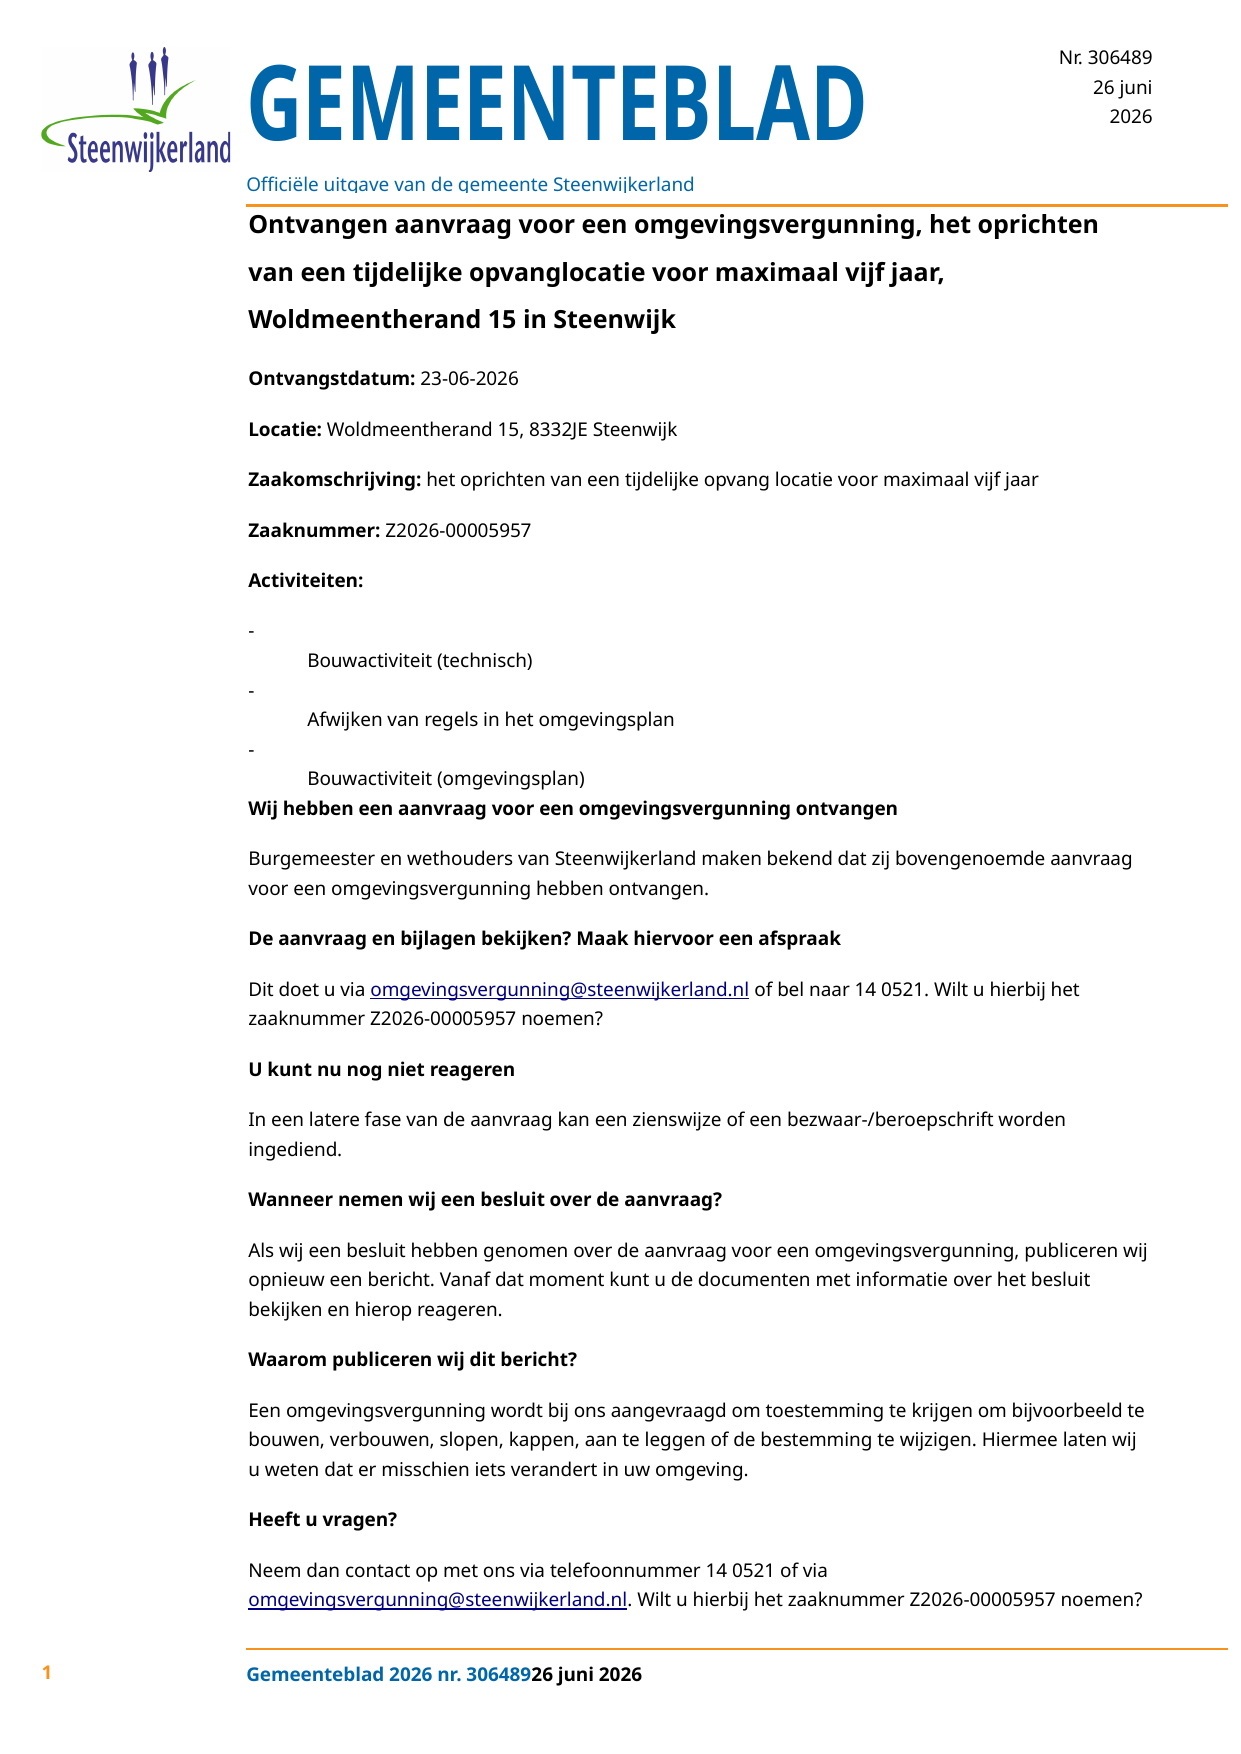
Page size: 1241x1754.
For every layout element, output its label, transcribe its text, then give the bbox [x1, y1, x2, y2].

text In een latere fase van de aanvraag kan een zienswijze of een bezwaar-/beroepschrift worden ingediend. [248, 1106, 1152, 1162]
text Zaakomschrijving: het oprichten van een tijdelijke opvang locatie voor maximaal vijf jaar [248, 466, 1152, 492]
text Ontvangstdatum: 23-06-2026 [248, 366, 1152, 391]
text Zaaknummer: Z2026-00005957 [248, 517, 1152, 542]
text Een omgevingsvergunning wordt bij ons aangevraagd om toestemming te krijgen om bijvoorbeeld te bouwen, verbouwen, slopen, kappen, aan te leggen of de bestemming te wijzigen. Hiermee laten wij u weten dat er misschien iets verandert in uw omgeving. [248, 1397, 1152, 1482]
text Burgemeester en wethouders van Steenwijkerland maken bekend dat zij bovengenoemde aanvraag voor een omgevingsvergunning hebben ontvangen. [248, 846, 1152, 901]
text Ontvangen aanvraag voor een omgevingsvergunning, het oprichten van een tijdelijke opvanglocatie voor maximaal vijf jaar, Woldmeentherand 15 in Steenwijk [248, 207, 1152, 336]
text Heeft u vragen? [248, 1506, 1152, 1532]
list Afwijken van regels in het omgevingsplan [248, 706, 1152, 732]
list Bouwactiviteit (technisch) [248, 647, 1152, 673]
list Bouwactiviteit (omgevingsplan) [248, 766, 1152, 791]
text Dit doet u via omgevingsvergunning@steenwijkerland.nl of bel naar 14 0521. Wilt u hierbij het zaaknummer Z2026-00005957 noemen? [248, 976, 1152, 1031]
picture [41, 47, 231, 172]
text Locatie: Woldmeentherand 15, 8332JE Steenwijk [248, 416, 1152, 442]
text Als wij een besluit hebben genomen over de aanvraag voor een omgevingsvergunning, publiceren wij opnieuw een bericht. Vanaf dat moment kunt u de documenten met informatie over het besluit bekijken en hierop reageren. [248, 1237, 1152, 1322]
text Wij hebben een aanvraag voor een omgevingsvergunning ontvangen [248, 795, 1152, 821]
text U kunt nu nog niet reageren [248, 1056, 1152, 1082]
text Waarom publiceren wij dit bericht? [248, 1346, 1152, 1372]
text De aanvraag en bijlagen bekijken? Maak hiervoor een afspraak [248, 926, 1152, 951]
text Activiteiten: [248, 567, 1152, 593]
text Neem dan contact op met ons via telefoonnummer 14 0521 of via omgevingsvergunning@steenwijkerland.nl. Wilt u hierbij het zaaknummer Z2026-00005957 noemen? [248, 1557, 1152, 1612]
text Wanneer nemen wij een besluit over de aanvraag? [248, 1186, 1152, 1212]
